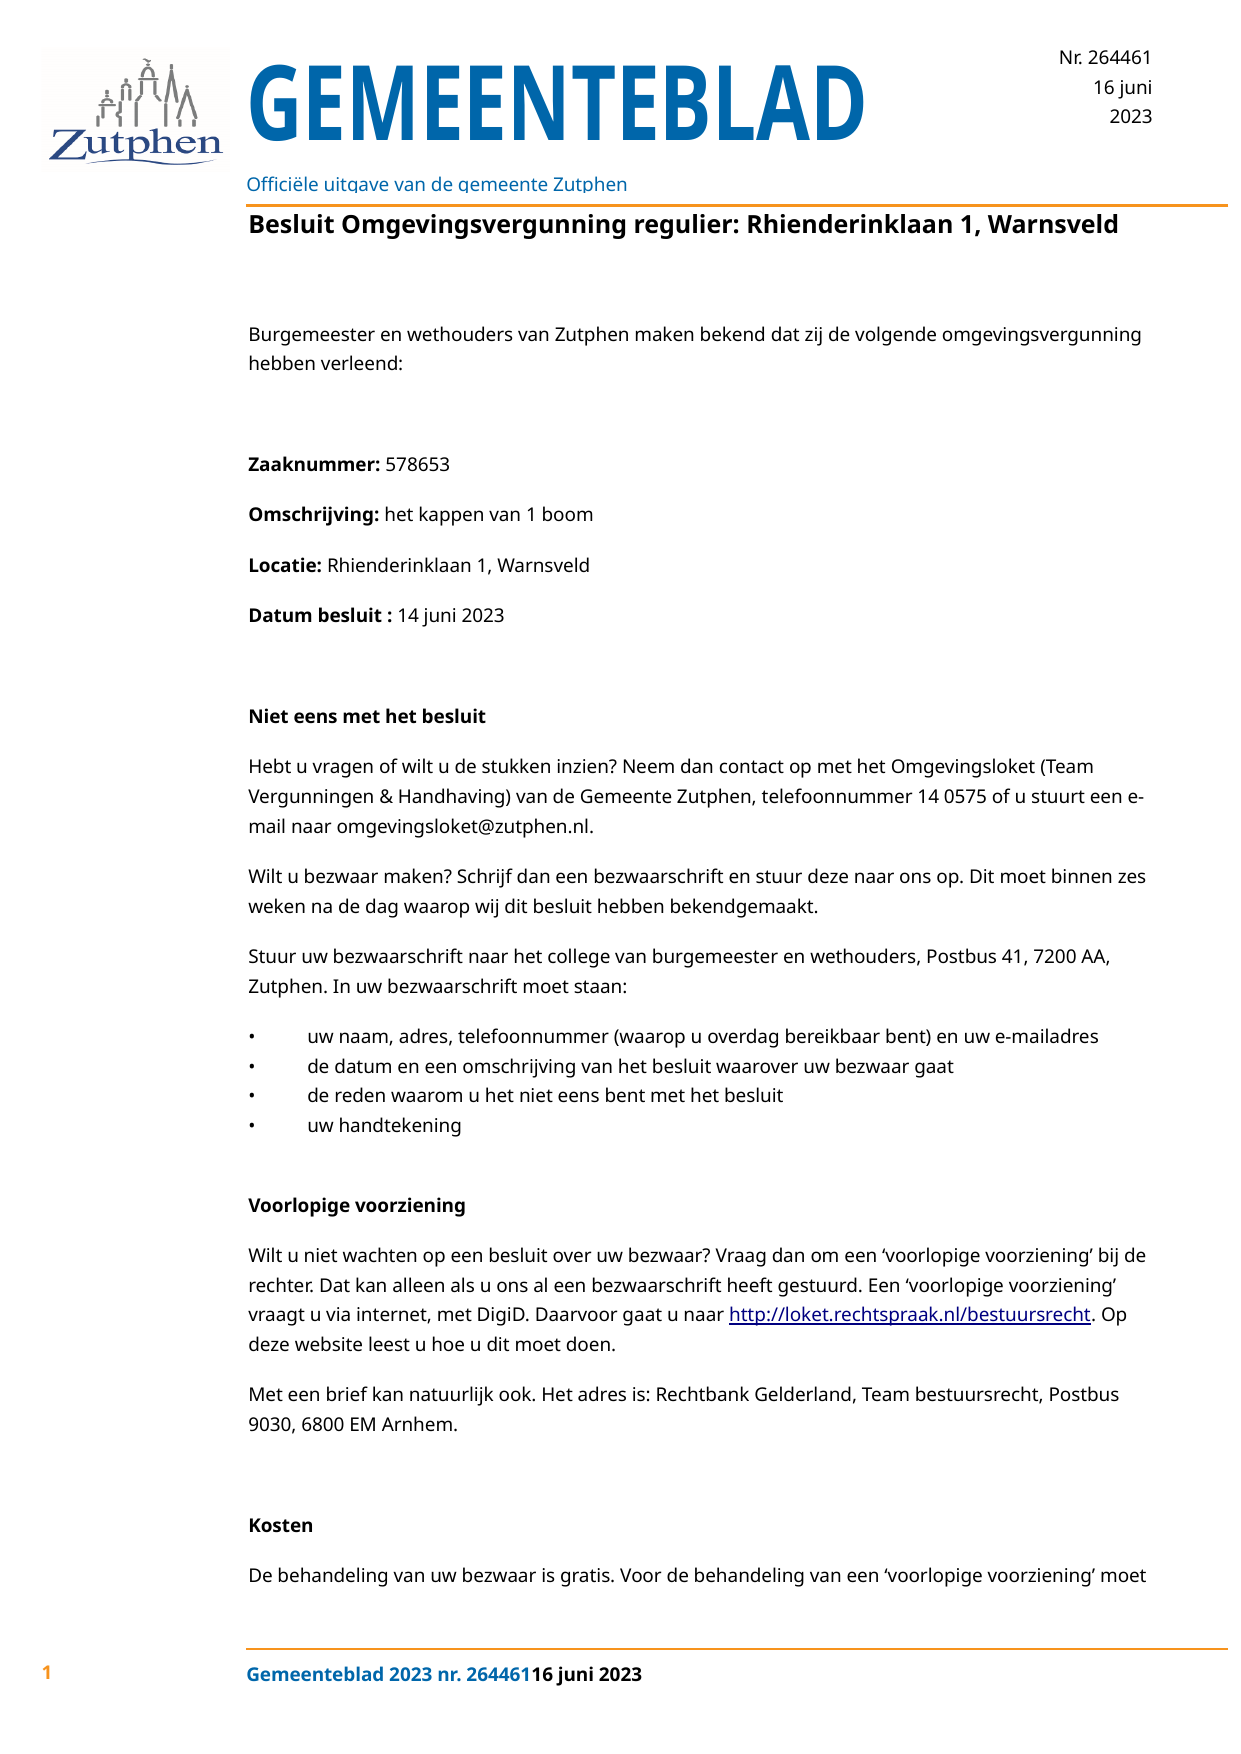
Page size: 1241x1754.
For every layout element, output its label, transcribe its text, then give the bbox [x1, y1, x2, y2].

text Omschrijving: het kappen van 1 boom [248, 502, 1152, 527]
list de datum en een omschrijving van het besluit waarover uw bezwaar gaat [248, 1053, 1152, 1078]
text Datum besluit : 14 juni 2023 [248, 602, 1152, 628]
list uw naam, adres, telefoonnummer (waarop u overdag bereikbaar bent) en uw e-mailadres [248, 1023, 1152, 1049]
list de reden waarom u het niet eens bent met het besluit [248, 1082, 1152, 1108]
text Locatie: Rhienderinklaan 1, Warnsveld [248, 552, 1152, 578]
text Met een brief kan natuurlijk ook. Het adres is: Rechtbank Gelderland, Team bestuursrecht, Postbus 9030, 6800 EM Arnhem. [248, 1382, 1152, 1437]
text Kosten [248, 1512, 1152, 1538]
text Stuur uw bezwaarschrift naar het college van burgemeester en wethouders, Postbus 41, 7200 AA, Zutphen. In uw bezwaarschrift moet staan: [248, 943, 1152, 998]
text Niet eens met het besluit [248, 703, 1152, 729]
text Zaaknummer: 578653 [248, 451, 1152, 477]
text Wilt u bezwaar maken? Schrijf dan een bezwaarschrift en stuur deze naar ons op. Dit moet binnen zes weken na de dag waarop wij dit besluit hebben bekendgemaakt. [248, 863, 1152, 918]
text Hebt u vragen of wilt u de stukken inzien? Neem dan contact op met het Omgevingsloket (Team Vergunningen & Handhaving) van de Gemeente Zutphen, telefoonnummer 14 0575 of u stuurt een e-mail naar omgevingsloket@zutphen.nl. [248, 754, 1152, 838]
text Burgemeester en wethouders van Zutphen maken bekend dat zij de volgende omgevingsvergunning hebben verleend: [248, 321, 1152, 376]
list uw handtekening [248, 1112, 1152, 1138]
text Wilt u niet wachten op een besluit over uw bezwaar? Vraag dan om een ‘voorlopige voorziening’ bij de rechter. Dat kan alleen als u ons al een bezwaarschrift heeft gestuurd. Een ‘voorlopige voorziening’ vraagt u via internet, met DigiD. Daarvoor gaat u naar http://loket.rechtspraak.nl/bestuursrecht. Op deze website leest u hoe u dit moet doen. [248, 1242, 1152, 1357]
text Besluit Omgevingsvergunning regulier: Rhienderinklaan 1, Warnsveld [248, 207, 1152, 241]
picture [41, 47, 231, 172]
text Voorlopige voorziening [248, 1192, 1152, 1218]
text De behandeling van uw bezwaar is gratis. Voor de behandeling van een ‘voorlopige voorziening’ moet [248, 1562, 1152, 1588]
